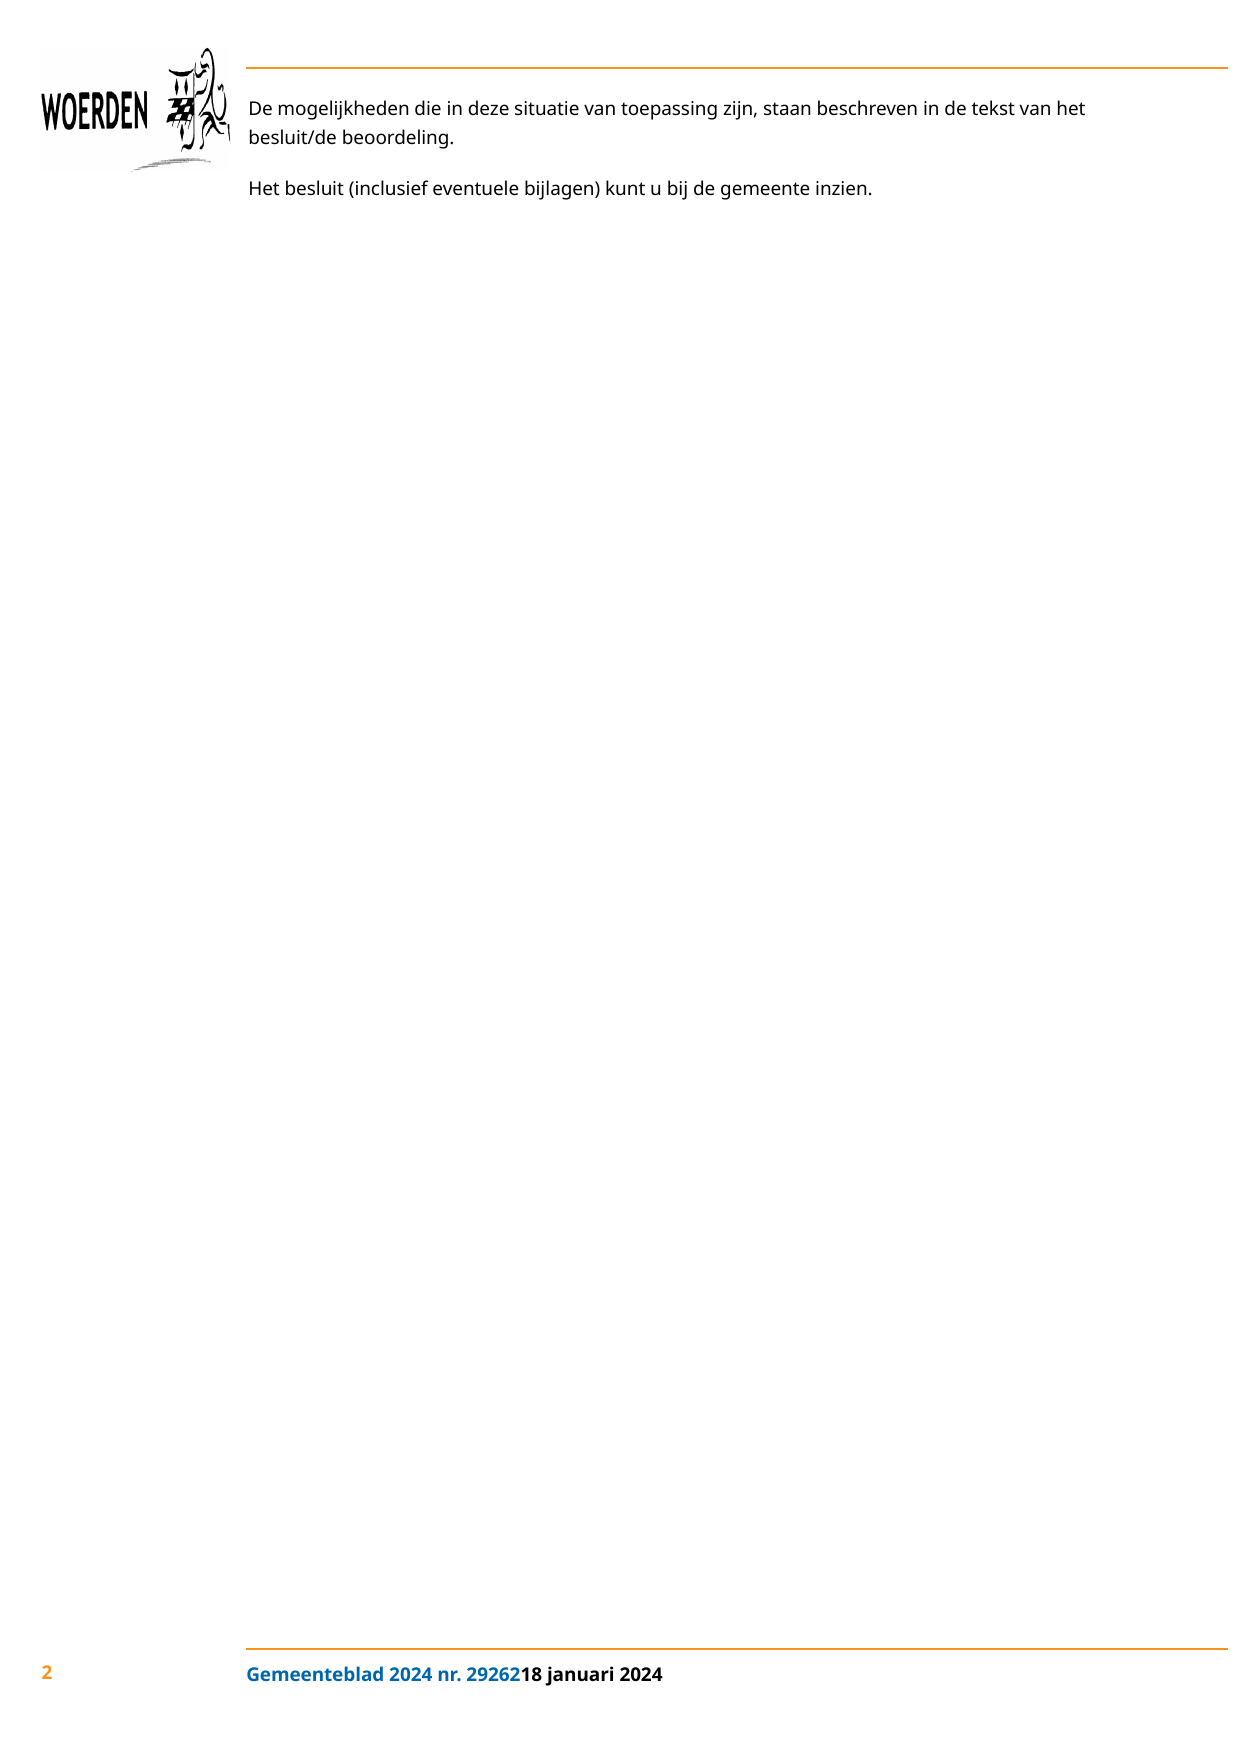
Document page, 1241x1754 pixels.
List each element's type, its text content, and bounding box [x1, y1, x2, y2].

picture [41, 47, 231, 172]
text Het besluit (inclusief eventuele bijlagen) kunt u bij de gemeente inzien. [248, 175, 1152, 201]
text De mogelijkheden die in deze situatie van toepassing zijn, staan beschreven in de tekst van het besluit/de beoordeling. [248, 95, 1152, 150]
